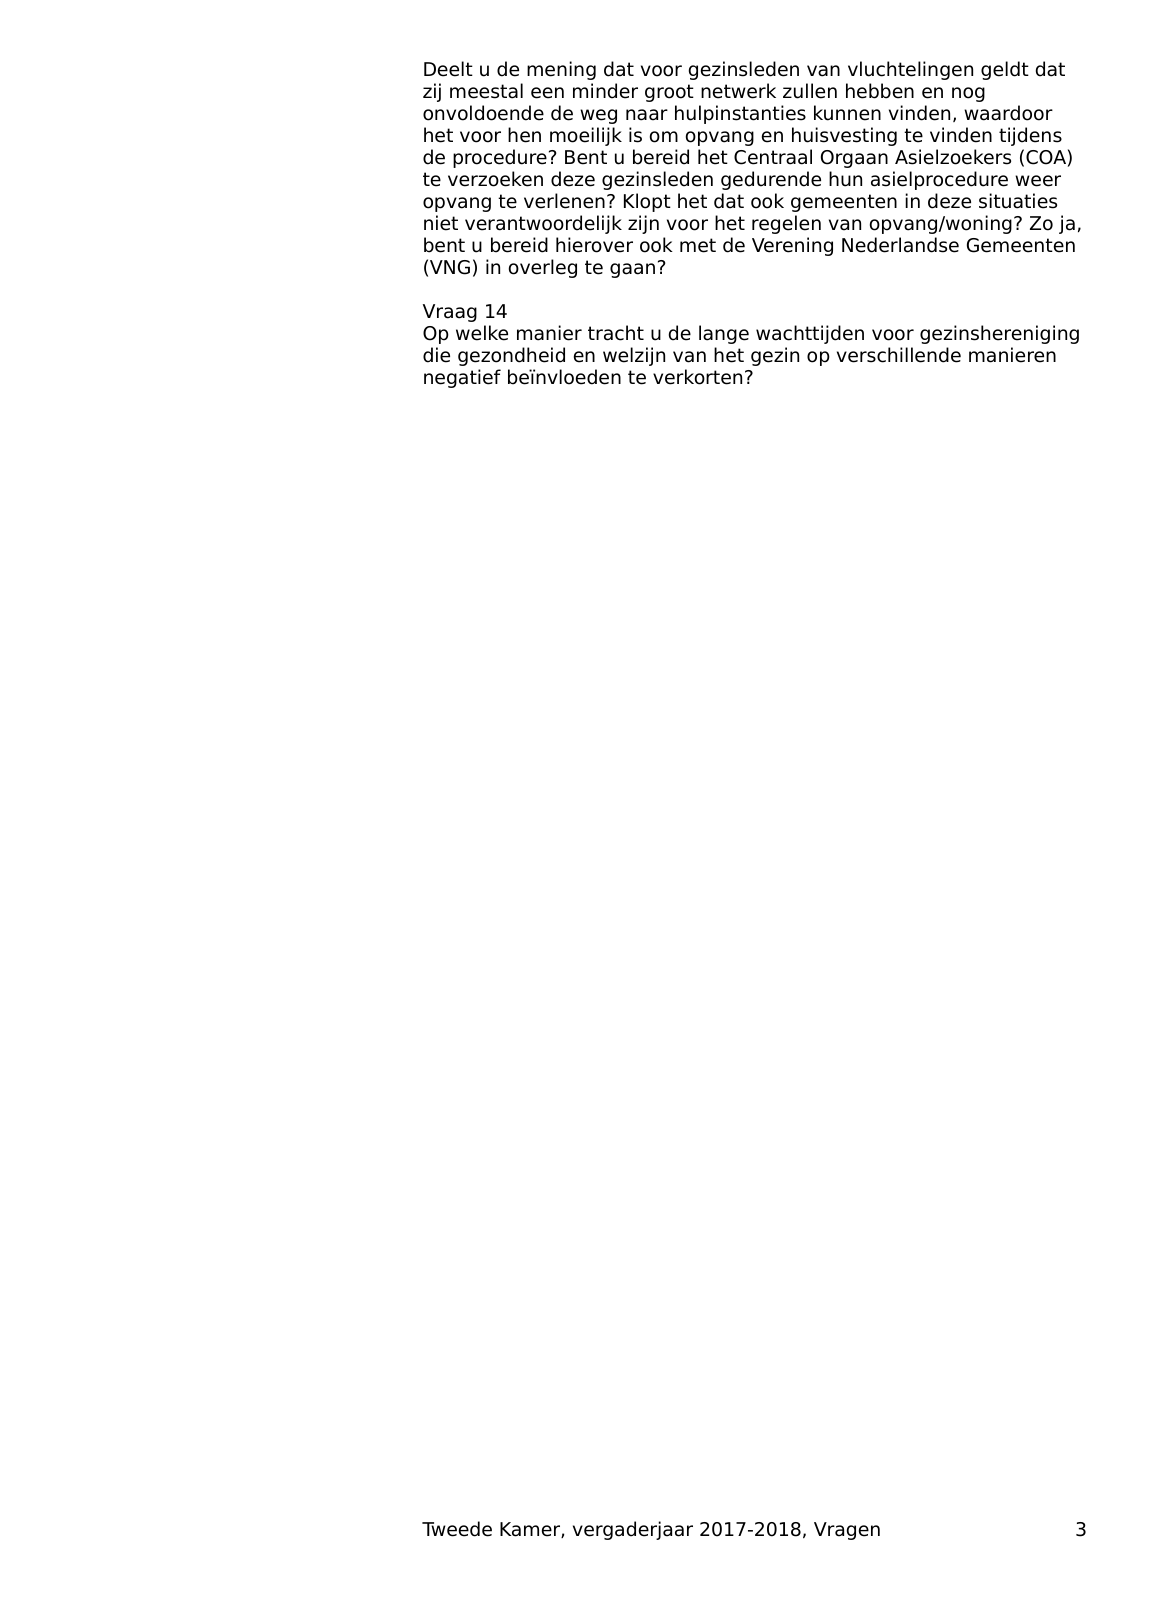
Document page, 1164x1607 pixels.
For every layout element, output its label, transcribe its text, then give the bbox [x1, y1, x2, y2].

text Deelt u de mening dat voor gezinsleden van vluchtelingen geldt dat zij meestal een minder groot netwerk zullen hebben en nog onvoldoende de weg naar hulpinstanties kunnen vinden, waardoor het voor hen moeilijk is om opvang en huisvesting te vinden tijdens de procedure? Bent u bereid het Centraal Orgaan Asielzoekers (COA) te verzoeken deze gezinsleden gedurende hun asielprocedure weer opvang te verlenen? Klopt het dat ook gemeenten in deze situaties niet verantwoordelijk zijn voor het regelen van opvang/woning? Zo ja, bent u bereid hierover ook met de Verening Nederlandse Gemeenten (VNG) in overleg te gaan? [422, 59, 1087, 279]
text Vraag 14 [422, 301, 1087, 323]
text Op welke manier tracht u de lange wachttijden voor gezinshereniging die gezondheid en welzijn van het gezin op verschillende manieren negatief beïnvloeden te verkorten? [422, 323, 1087, 389]
